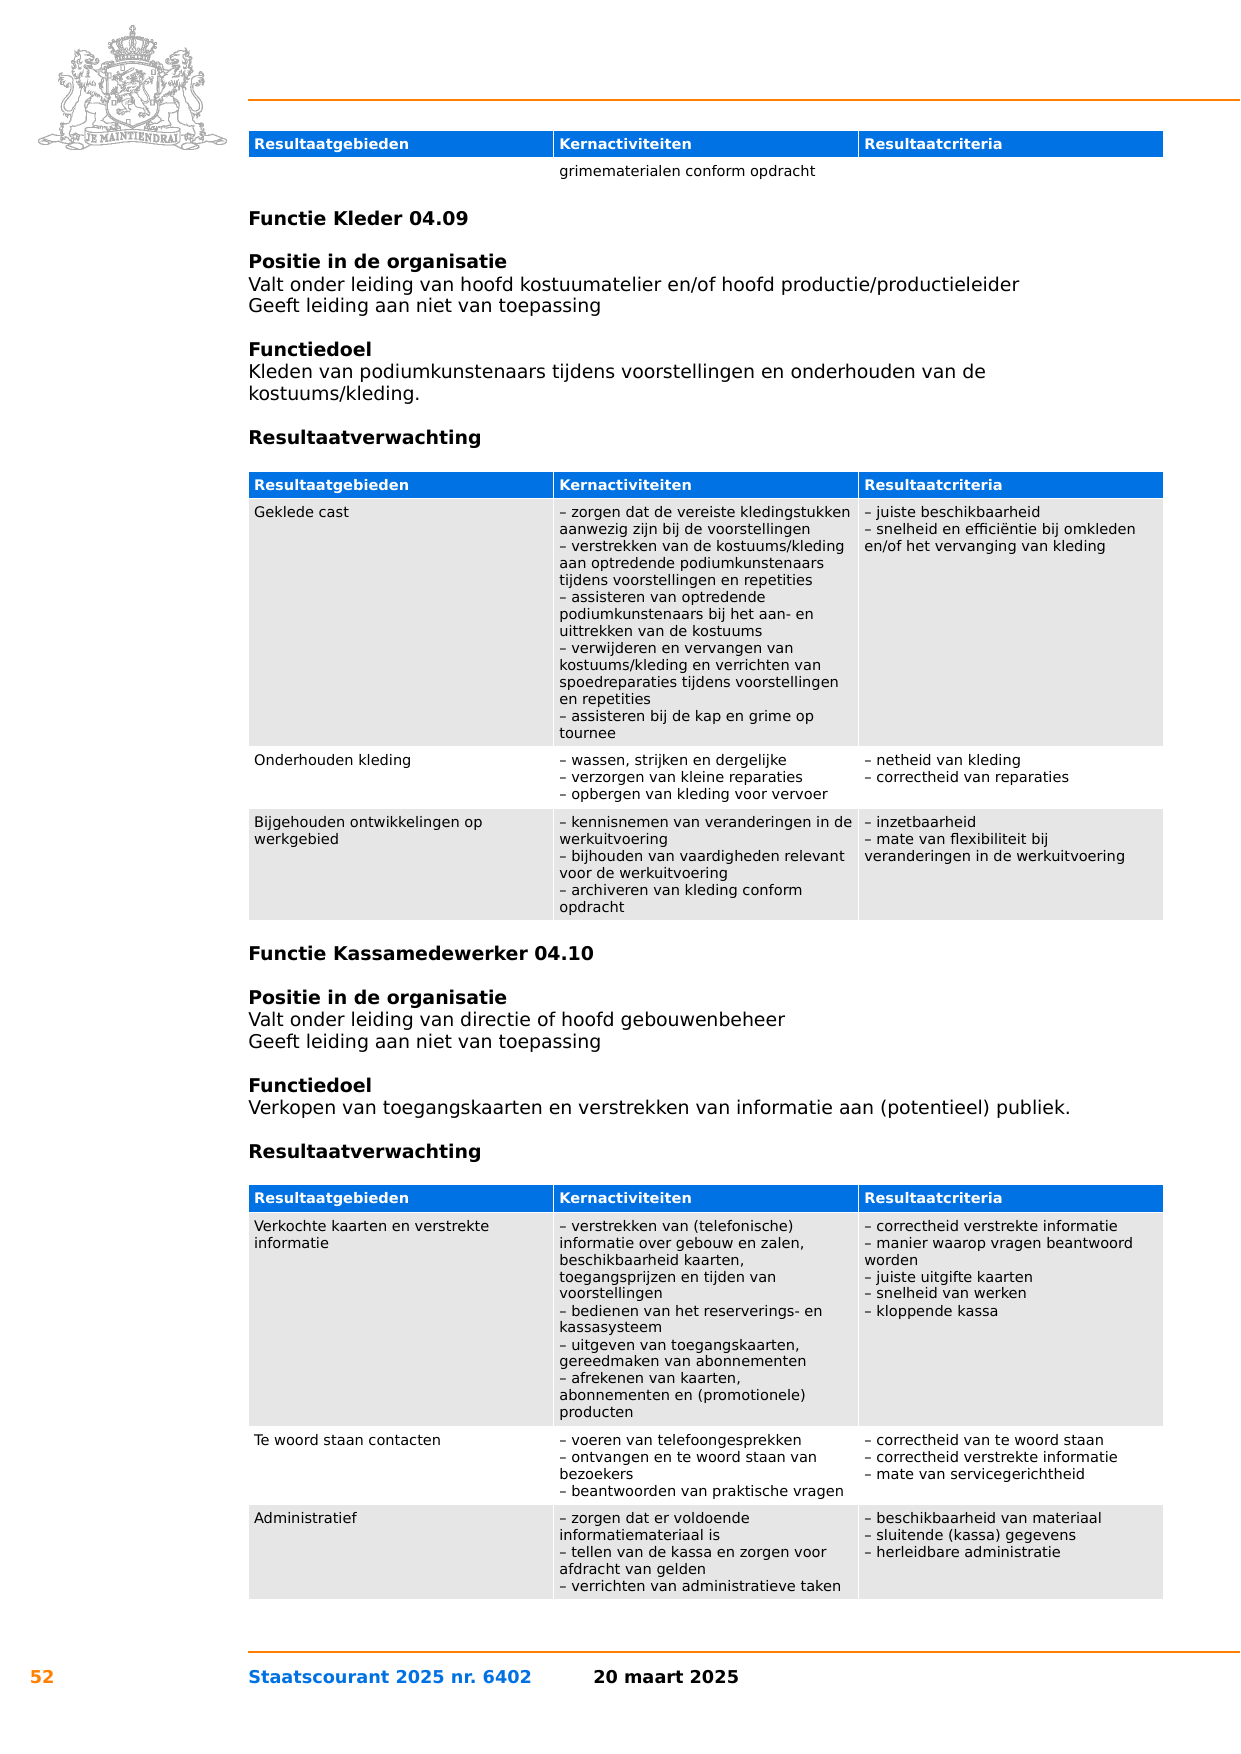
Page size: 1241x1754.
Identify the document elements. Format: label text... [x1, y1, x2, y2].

table_cell – beschikbaarheid van materiaal – sluitende (kassa) gegevens – herleidbare administratie [859, 1505, 1163, 1599]
table_cell – verstrekken van (telefonische) informatie over gebouw en zalen, beschikbaarheid kaarten, toegangsprijzen en tijden van voorstellingen – bedienen van het reserverings- en kassasysteem – uitgeven van toegangskaarten, gereedmaken van abonnementen – afrekenen van kaarten, abonnementen en (promotionele) producten [554, 1213, 858, 1426]
text Kleden van podiumkunstenaars tijdens voorstellingen en onderhouden van de kostuums/kleding. [248, 361, 1163, 405]
table_cell Geklede cast [249, 499, 553, 746]
text Resultaatverwachting [248, 1141, 1163, 1162]
table_cell – correctheid van te woord staan – correctheid verstrekte informatie – mate van servicegerichtheid [859, 1427, 1163, 1504]
subtitle Functie Kleder 04.09 [248, 208, 1163, 229]
table_header Resultaatcriteria [859, 472, 1163, 498]
table_cell – correctheid verstrekte informatie – manier waarop vragen beantwoord worden – juiste uitgifte kaarten – snelheid van werken – kloppende kassa [859, 1213, 1163, 1426]
table_cell Onderhouden kleding [249, 748, 553, 808]
table_cell – zorgen dat er voldoende informatiemateriaal is – tellen van de kassa en zorgen voor afdracht van gelden – verrichten van administratieve taken [554, 1505, 858, 1599]
subtitle Functie Kassamedewerker 04.10 [248, 943, 1163, 965]
text Valt onder leiding van directie of hoofd gebouwenbeheer [248, 1009, 1163, 1031]
table_header Kernactiviteiten [554, 131, 858, 157]
table_header Resultaatgebieden [249, 472, 553, 498]
table_cell – wassen, strijken en dergelijke – verzorgen van kleine reparaties – opbergen van kleding voor vervoer [554, 748, 858, 808]
table_cell [249, 158, 553, 185]
text Geeft leiding aan niet van toepassing [248, 295, 1163, 317]
text Positie in de organisatie [248, 251, 1163, 273]
text Geeft leiding aan niet van toepassing [248, 1031, 1163, 1053]
text Positie in de organisatie [248, 987, 1163, 1009]
table_cell Verkochte kaarten en verstrekte informatie [249, 1213, 553, 1426]
table_cell grimematerialen conform opdracht [554, 158, 858, 185]
picture [38, 25, 227, 150]
text Functiedoel [248, 339, 1163, 361]
table_cell Te woord staan contacten [249, 1427, 553, 1504]
table_cell – kennisnemen van veranderingen in de werkuitvoering – bijhouden van vaardigheden relevant voor de werkuitvoering – archiveren van kleding conform opdracht [554, 809, 858, 920]
table_header Resultaatgebieden [249, 131, 553, 157]
table_cell – netheid van kleding – correctheid van reparaties [859, 748, 1163, 808]
table_header Resultaatcriteria [859, 131, 1163, 157]
table_cell Administratief [249, 1505, 553, 1599]
text Verkopen van toegangskaarten en verstrekken van informatie aan (potentieel) publiek. [248, 1097, 1163, 1119]
table_cell – inzetbaarheid – mate van flexibiliteit bij veranderingen in de werkuitvoering [859, 809, 1163, 920]
text Functiedoel [248, 1075, 1163, 1097]
table_header Kernactiviteiten [554, 472, 858, 498]
table_cell – voeren van telefoongesprekken – ontvangen en te woord staan van bezoekers – beantwoorden van praktische vragen [554, 1427, 858, 1504]
text Resultaatverwachting [248, 427, 1163, 449]
table_header Kernactiviteiten [554, 1185, 858, 1212]
table_cell Bijgehouden ontwikkelingen op werkgebied [249, 809, 553, 920]
table_cell – zorgen dat de vereiste kledingstukken aanwezig zijn bij de voorstellingen – verstrekken van de kostuums/kleding aan optredende podiumkunstenaars tijdens voorstellingen en repetities – assisteren van optredende podiumkunstenaars bij het aan- en uittrekken van de kostuums – verwijderen en vervangen van kostuums/kleding en verrichten van spoedreparaties tijdens voorstellingen en repetities – assisteren bij de kap en grime op tournee [554, 499, 858, 746]
table_header Resultaatcriteria [859, 1185, 1163, 1212]
table_cell – juiste beschikbaarheid – snelheid en efficiëntie bij omkleden en/of het vervanging van kleding [859, 499, 1163, 746]
text Valt onder leiding van hoofd kostuumatelier en/of hoofd productie/productieleider [248, 273, 1163, 295]
table_header Resultaatgebieden [249, 1185, 553, 1212]
table_cell [859, 158, 1163, 185]
